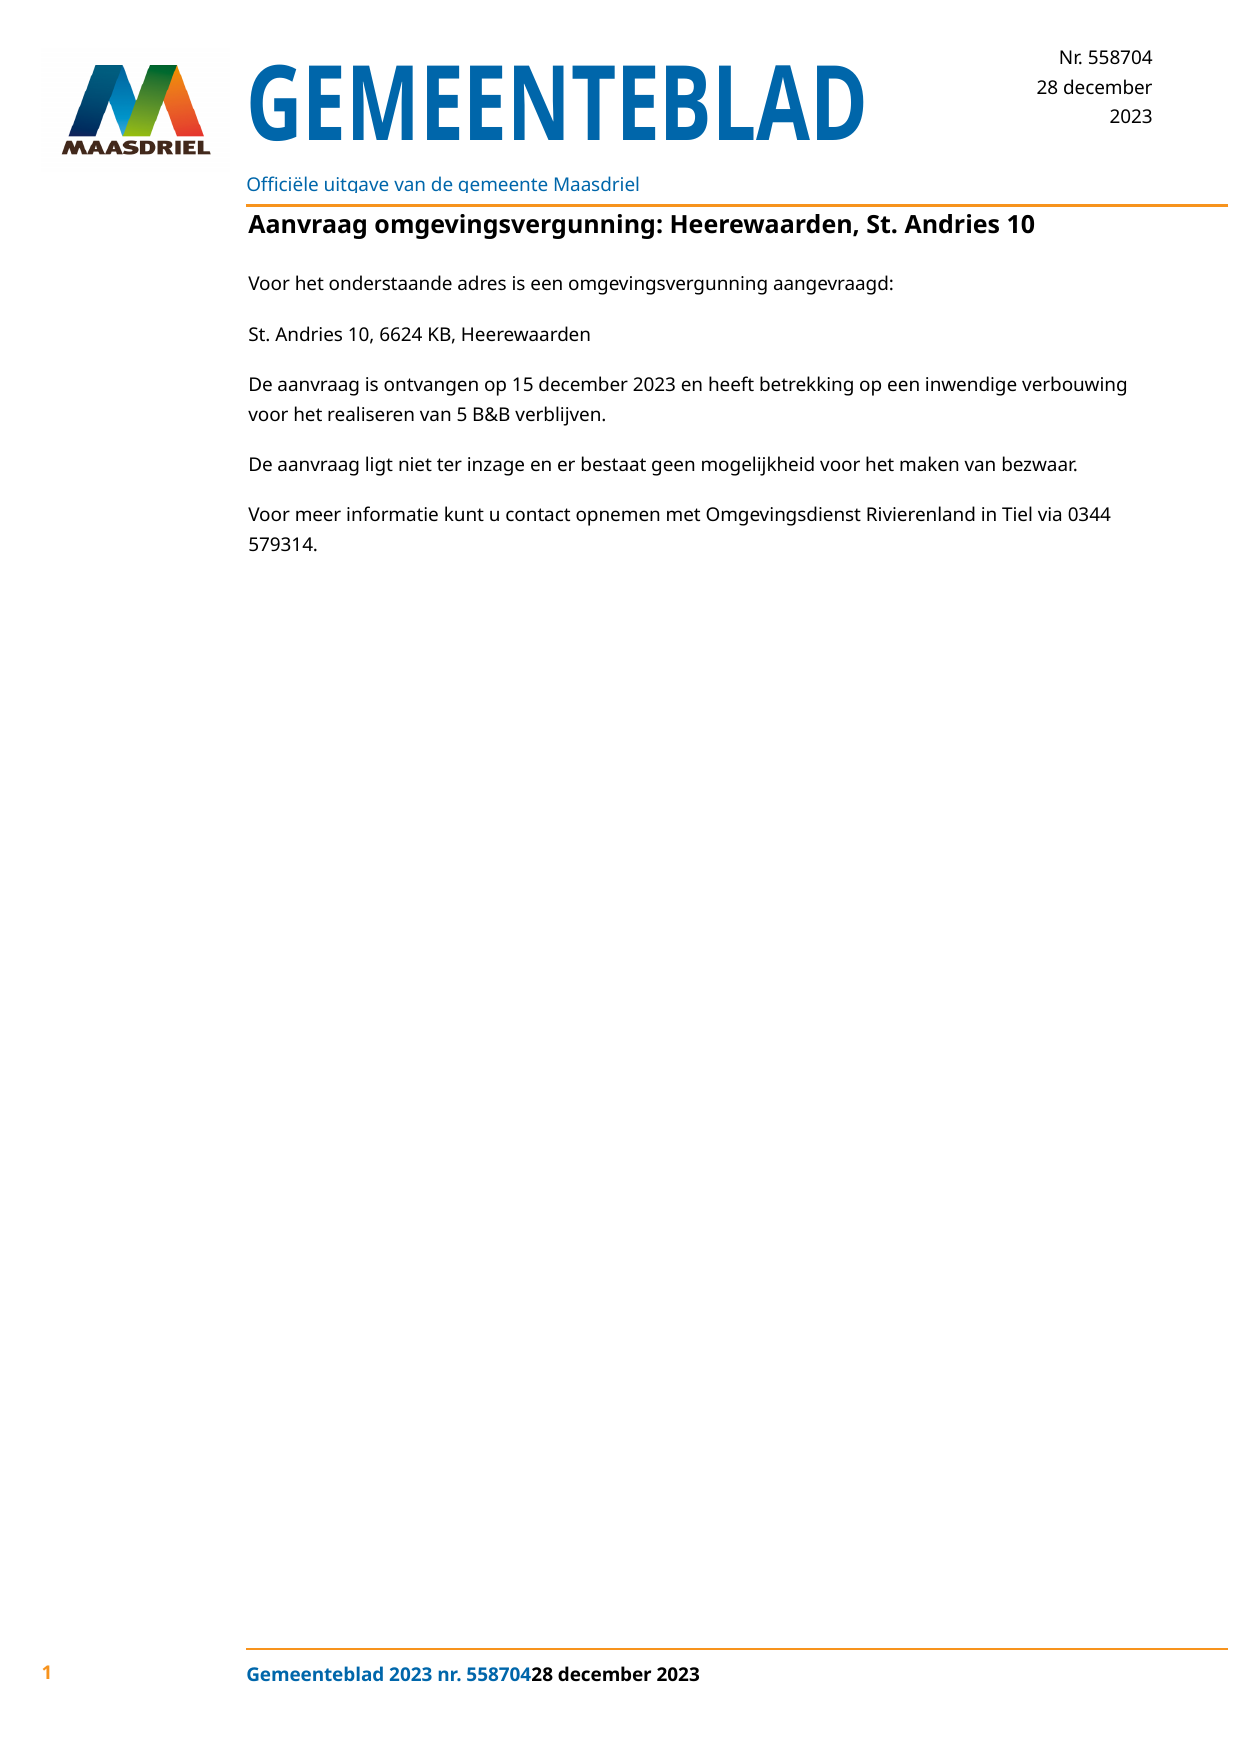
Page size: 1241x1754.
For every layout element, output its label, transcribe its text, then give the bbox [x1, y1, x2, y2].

text Aanvraag omgevingsvergunning: Heerewaarden, St. Andries 10 [248, 207, 1152, 241]
text Voor het onderstaande adres is een omgevingsvergunning aangevraagd: [248, 270, 1152, 296]
picture [41, 47, 231, 172]
text St. Andries 10, 6624 KB, Heerewaarden [248, 321, 1152, 346]
text De aanvraag ligt niet ter inzage en er bestaat geen mogelijkheid voor het maken van bezwaar. [248, 451, 1152, 477]
text Voor meer informatie kunt u contact opnemen met Omgevingsdienst Rivierenland in Tiel via 0344 579314. [248, 502, 1152, 557]
text De aanvraag is ontvangen op 15 december 2023 en heeft betrekking op een inwendige verbouwing voor het realiseren van 5 B&B verblijven. [248, 371, 1152, 426]
